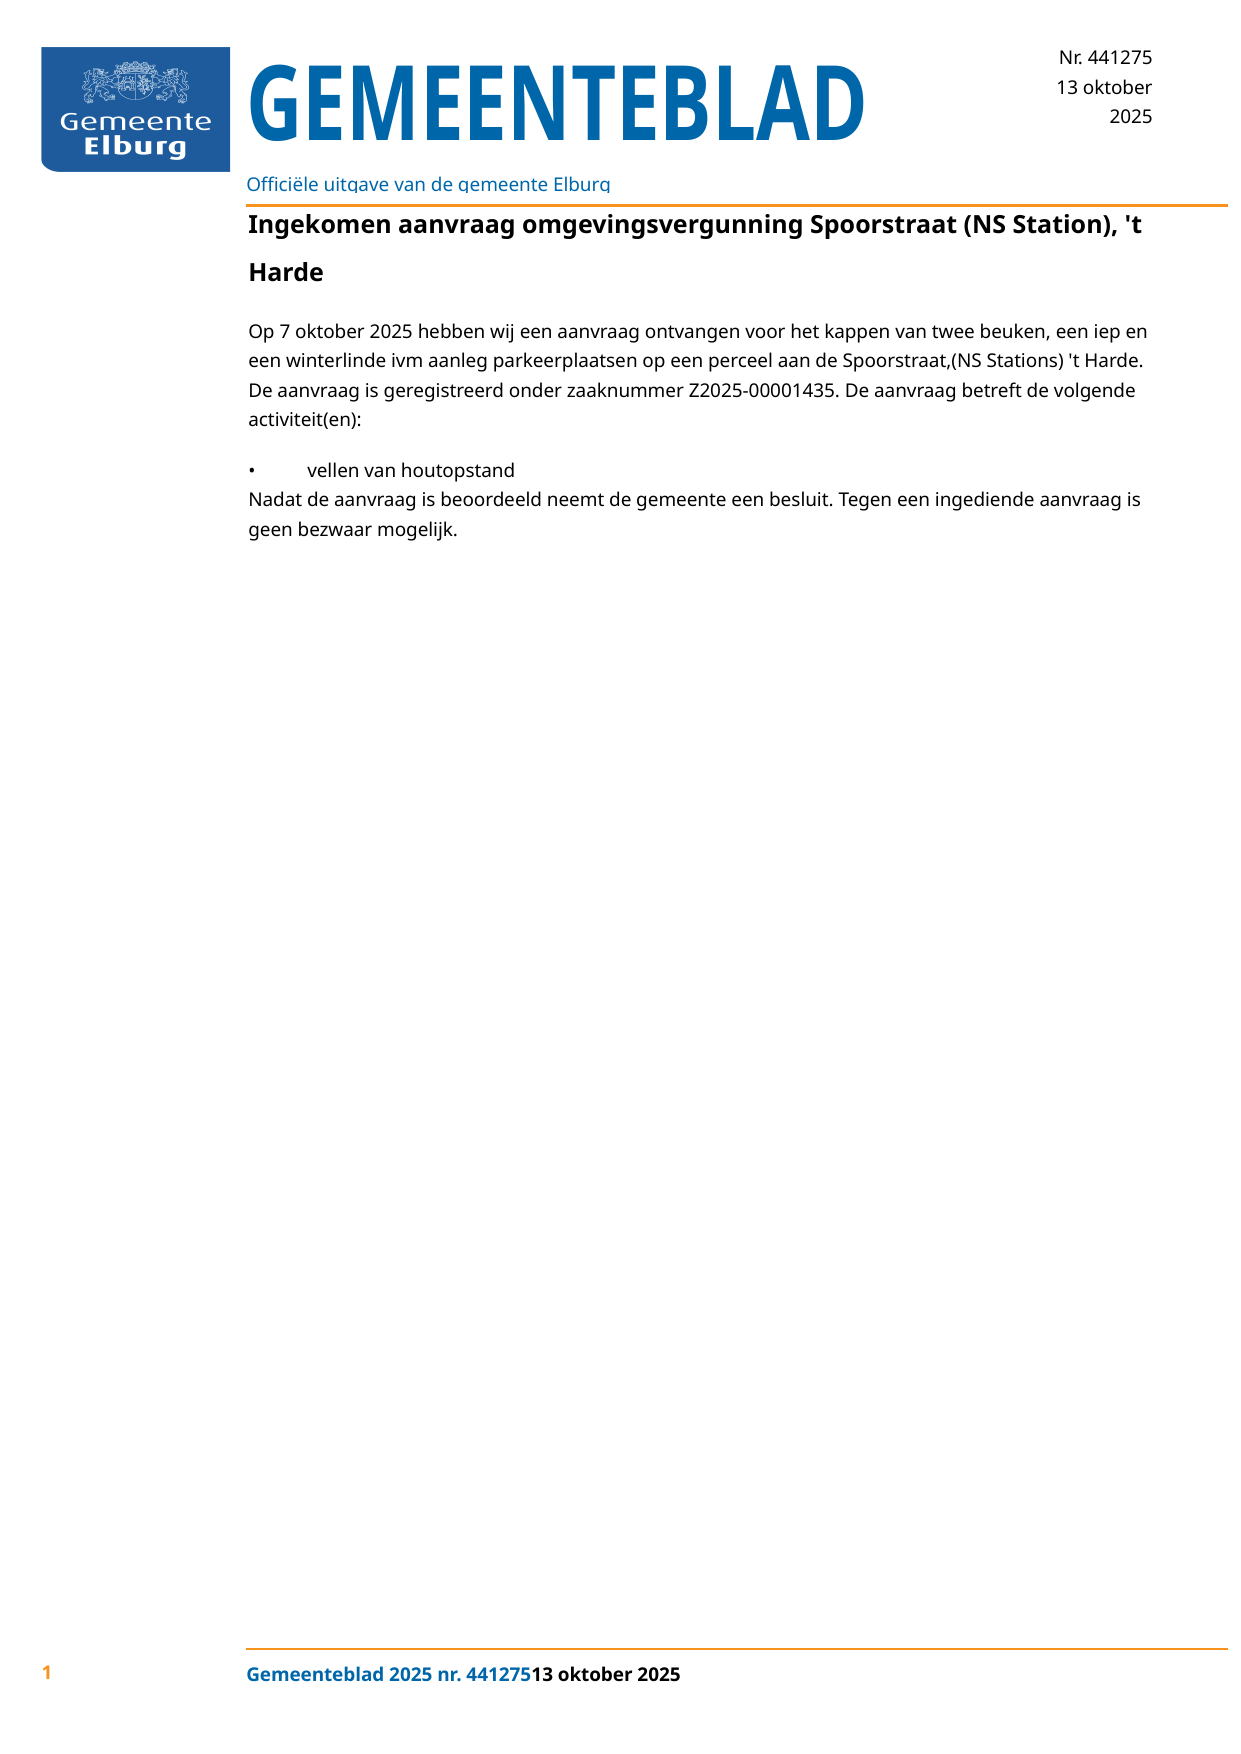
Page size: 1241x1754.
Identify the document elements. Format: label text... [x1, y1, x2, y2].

text Nadat de aanvraag is beoordeeld neemt de gemeente een besluit. Tegen een ingediende aanvraag is geen bezwaar mogelijk. [248, 487, 1152, 542]
text Op 7 oktober 2025 hebben wij een aanvraag ontvangen voor het kappen van twee beuken, een iep en een winterlinde ivm aanleg parkeerplaatsen op een perceel aan de Spoorstraat,(NS Stations) 't Harde. De aanvraag is geregistreerd onder zaaknummer Z2025-00001435. De aanvraag betreft de volgende activiteit(en): [248, 318, 1152, 432]
list vellen van houtopstand [248, 457, 1152, 483]
text Ingekomen aanvraag omgevingsvergunning Spoorstraat (NS Station), 't Harde [248, 207, 1152, 288]
picture [41, 47, 231, 172]
